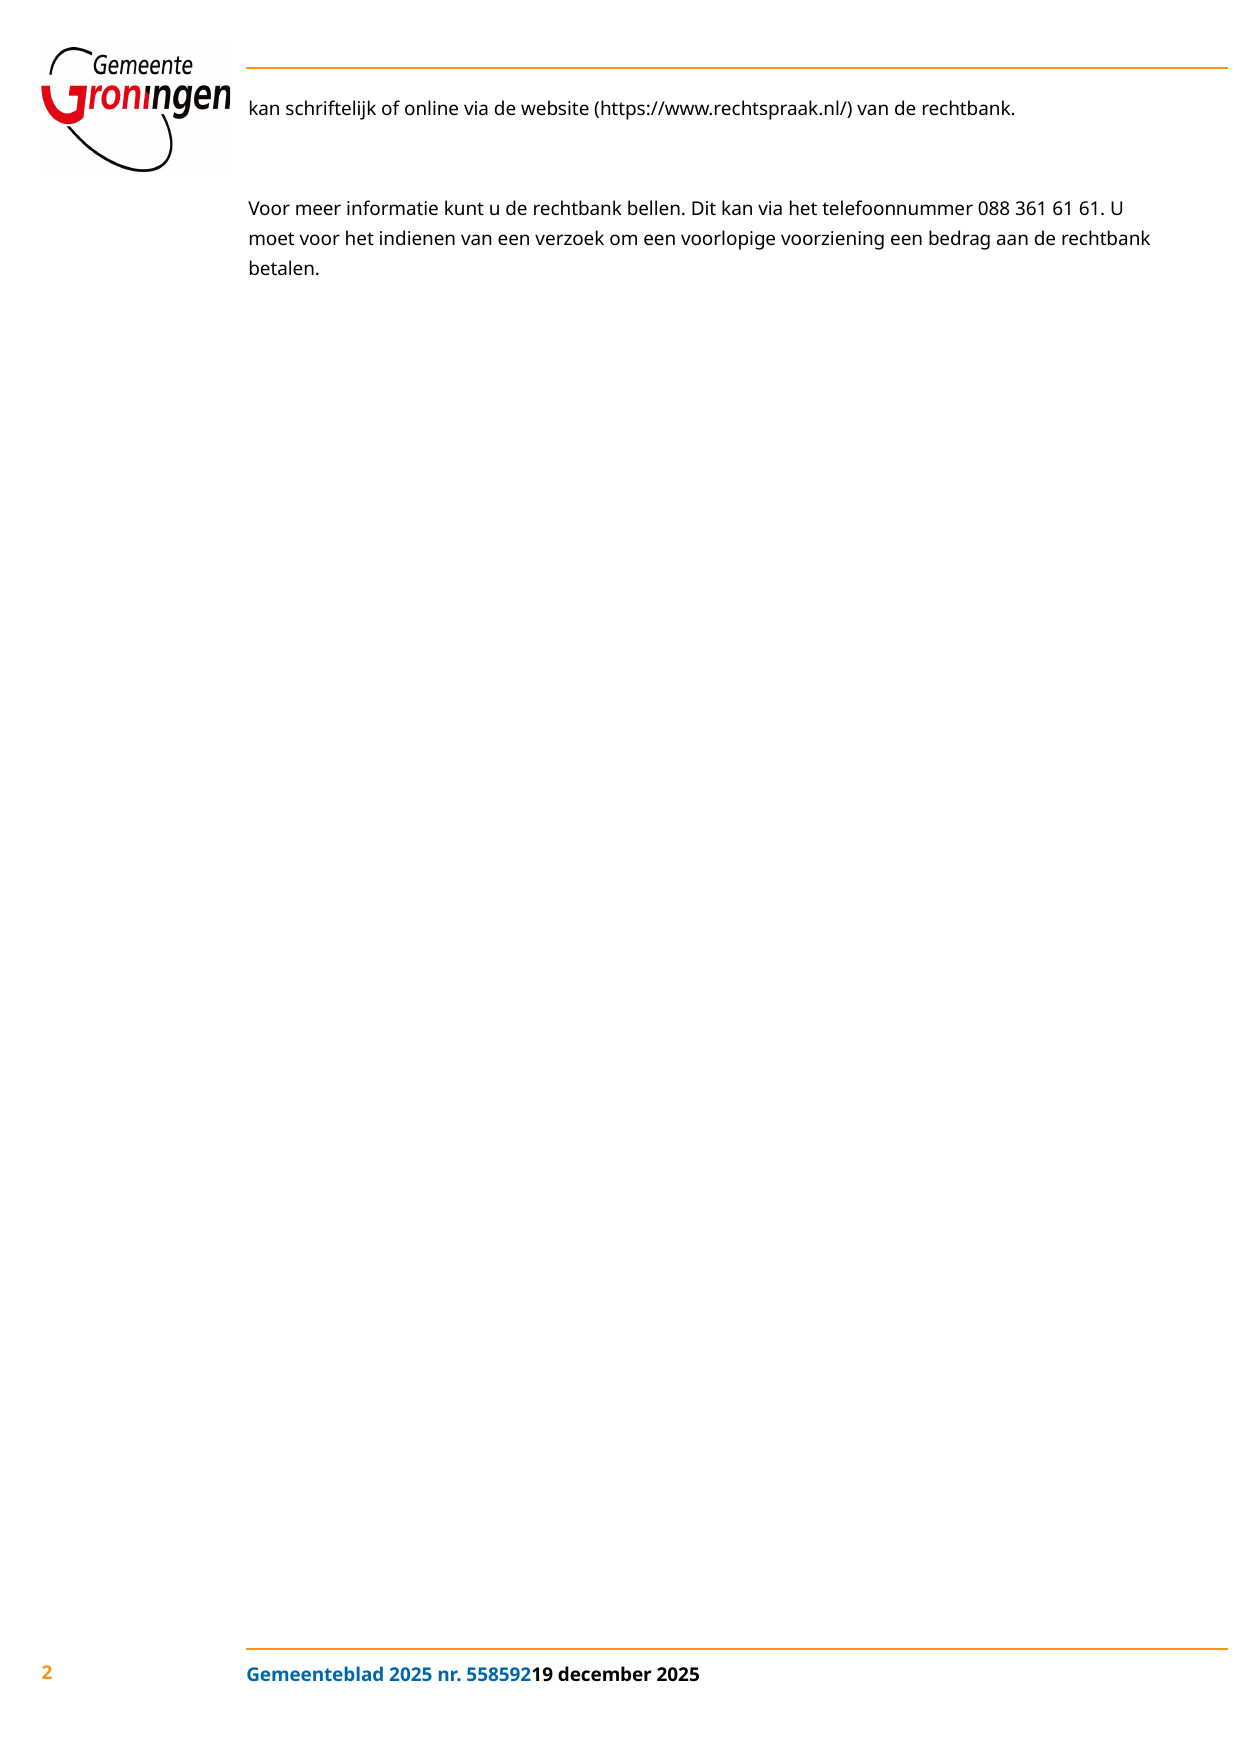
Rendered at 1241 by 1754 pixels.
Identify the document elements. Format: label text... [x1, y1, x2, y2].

text kan schriftelijk of online via de website (https://www.rechtspraak.nl/) van de rechtbank. [248, 95, 1152, 121]
picture [41, 47, 231, 172]
text Voor meer informatie kunt u de rechtbank bellen. Dit kan via het telefoonnummer 088 361 61 61. U moet voor het indienen van een verzoek om een voorlopige voorziening een bedrag aan de rechtbank betalen. [248, 196, 1152, 281]
